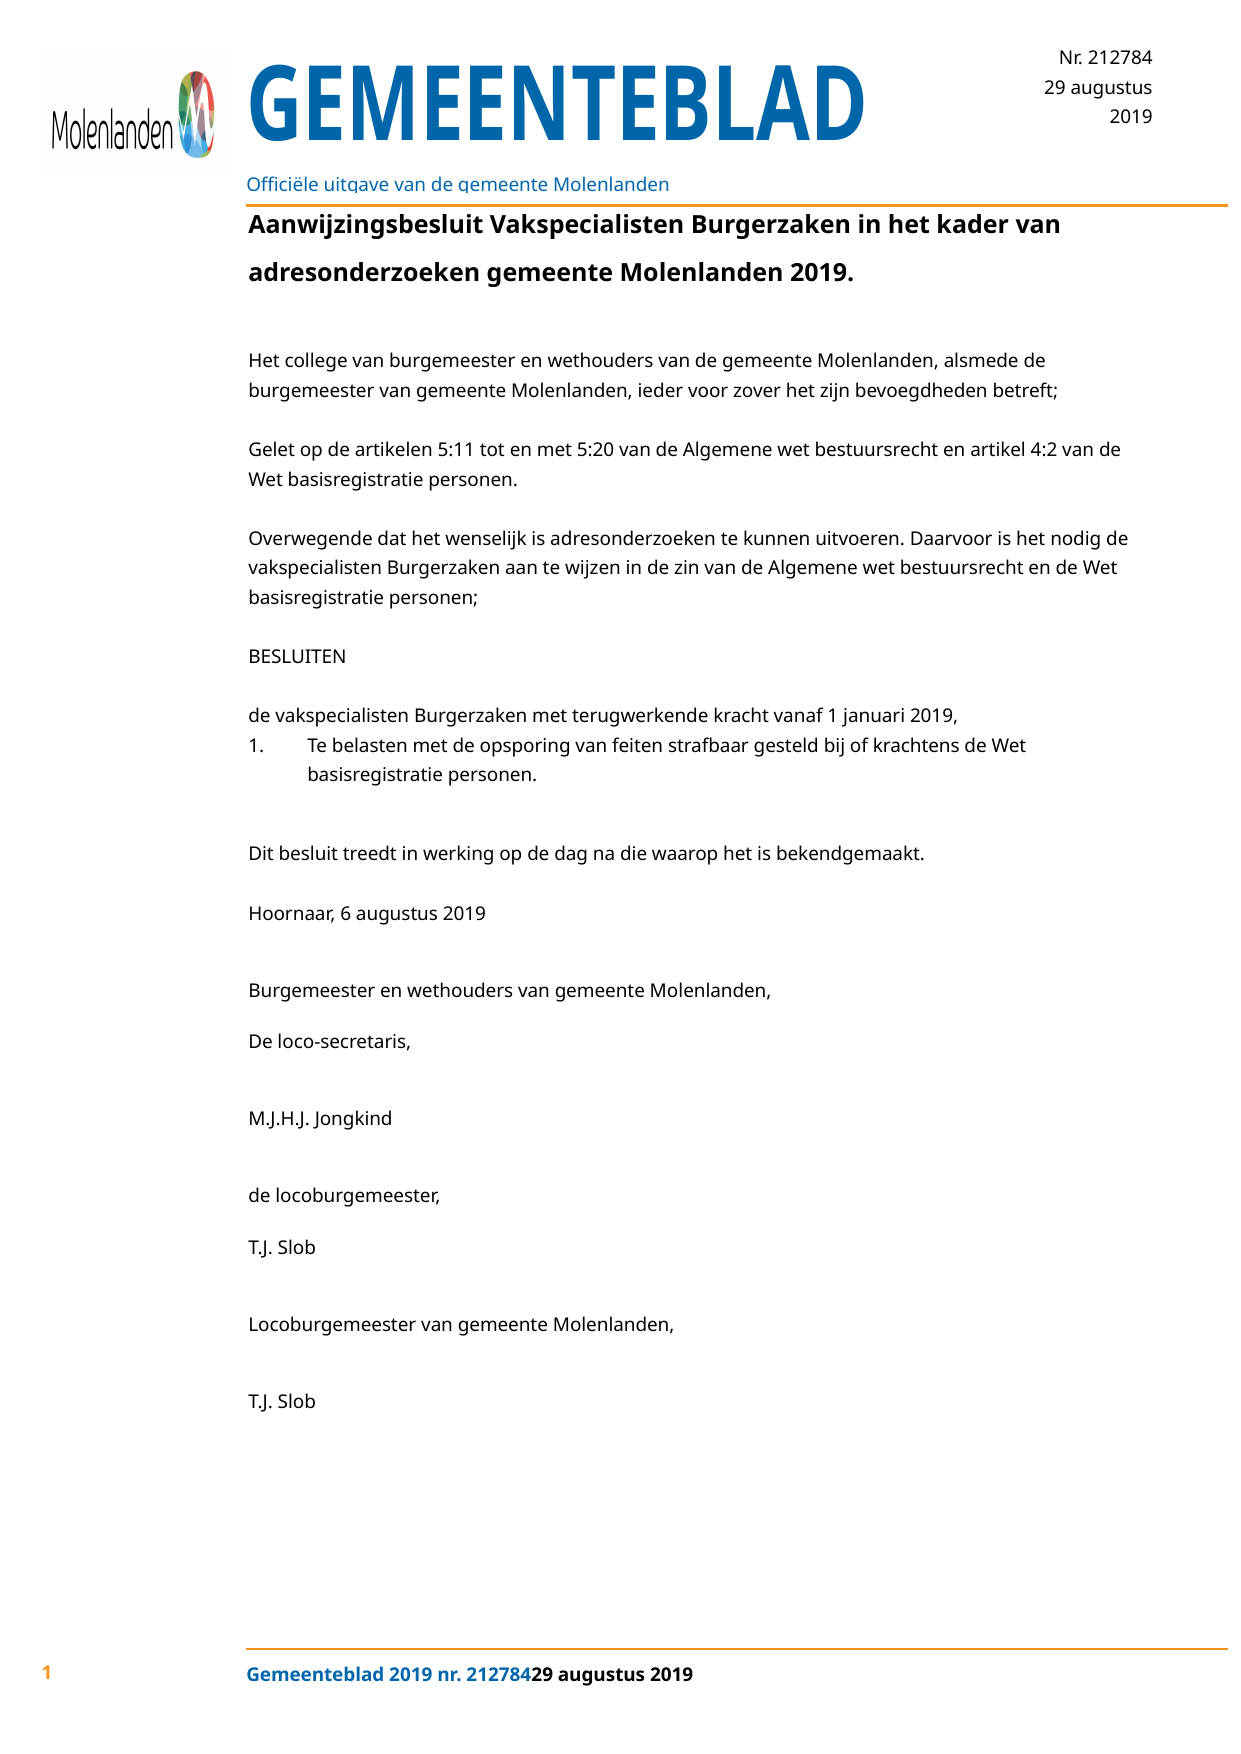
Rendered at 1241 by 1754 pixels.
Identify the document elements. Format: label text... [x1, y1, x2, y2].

text T.J. Slob [248, 1234, 1152, 1260]
text Dit besluit treedt in werking op de dag na die waarop het is bekendgemaakt. [248, 841, 1152, 866]
text BESLUITEN [248, 643, 1152, 669]
text De loco-secretaris, [248, 1028, 1152, 1054]
picture [41, 47, 231, 172]
text de vakspecialisten Burgerzaken met terugwerkende kracht vanaf 1 januari 2019, [248, 702, 1152, 728]
text Het college van burgemeester en wethouders van de gemeente Molenlanden, alsmede de burgemeester van gemeente Molenlanden, ieder voor zover het zijn bevoegdheden betreft; [248, 347, 1152, 403]
text de locoburgemeester, [248, 1183, 1152, 1208]
text Aanwijzingsbesluit Vakspecialisten Burgerzaken in het kader van adresonderzoeken gemeente Molenlanden 2019. [248, 207, 1152, 288]
text Burgemeester en wethouders van gemeente Molenlanden, [248, 977, 1152, 1003]
text M.J.H.J. Jongkind [248, 1106, 1152, 1131]
text T.J. Slob [248, 1388, 1152, 1414]
text Locoburgemeester van gemeente Molenlanden, [248, 1311, 1152, 1337]
text Hoornaar, 6 augustus 2019 [248, 900, 1152, 925]
text Overwegende dat het wenselijk is adresonderzoeken te kunnen uitvoeren. Daarvoor is het nodig de vakspecialisten Burgerzaken aan te wijzen in de zin van de Algemene wet bestuursrecht en de Wet basisregistratie personen; [248, 525, 1152, 610]
text Gelet op de artikelen 5:11 tot en met 5:20 van de Algemene wet bestuursrecht en artikel 4:2 van de Wet basisregistratie personen. [248, 436, 1152, 492]
list Te belasten met de opsporing van feiten strafbaar gesteld bij of krachtens de Wet basisregistratie personen. [248, 732, 1152, 787]
